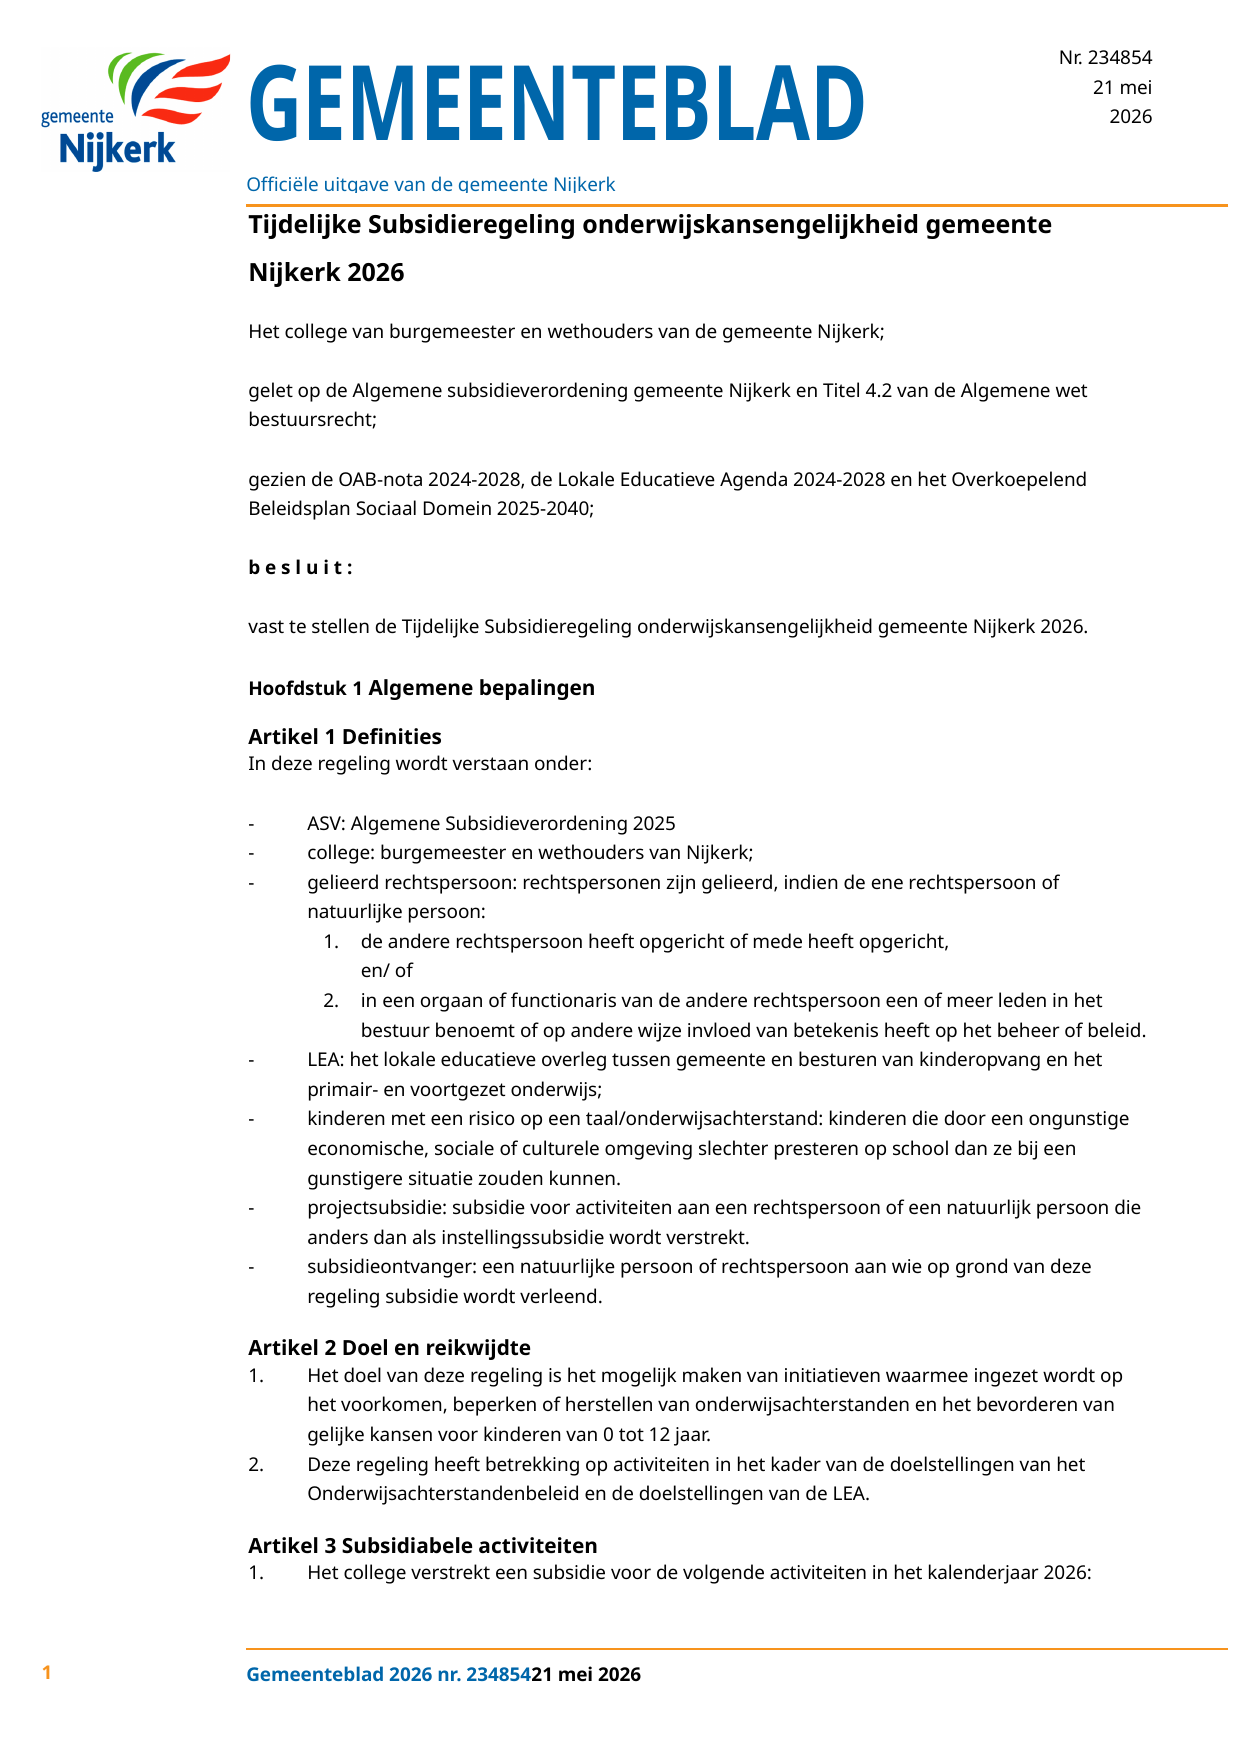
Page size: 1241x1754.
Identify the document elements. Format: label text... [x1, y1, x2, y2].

list Het college verstrekt een subsidie voor de volgende activiteiten in het kalenderjaar 2026: [248, 1559, 1152, 1585]
text Hoofdstuk 1 Algemene bepalingen [248, 673, 1152, 701]
text gelet op de Algemene subsidieverordening gemeente Nijkerk en Titel 4.2 van de Algemene wet bestuursrecht; [248, 377, 1152, 432]
list ASV: Algemene Subsidieverordening 2025 [248, 810, 1152, 836]
text Artikel 3 Subsidiabele activiteiten [248, 1531, 1152, 1559]
list kinderen met een risico op een taal/onderwijsachterstand: kinderen die door een ongunstige economische, sociale of culturele omgeving slechter presteren op school dan ze bij een gunstigere situatie zouden kunnen. [248, 1106, 1152, 1191]
list college: burgemeester en wethouders van Nijkerk; [248, 839, 1152, 865]
list Het doel van deze regeling is het mogelijk maken van initiatieven waarmee ingezet wordt op het voorkomen, beperken of herstellen van onderwijsachterstanden en het bevorderen van gelijke kansen voor kinderen van 0 tot 12 jaar. [248, 1362, 1152, 1447]
list subsidieontvanger: een natuurlijke persoon of rechtspersoon aan wie op grond van deze regeling subsidie wordt verleend. [248, 1253, 1152, 1309]
text Tijdelijke Subsidieregeling onderwijskansengelijkheid gemeente Nijkerk 2026 [248, 207, 1152, 288]
picture [41, 47, 231, 172]
list de andere rechtspersoon heeft opgericht of mede heeft opgericht, [323, 928, 1152, 954]
list en/ of [323, 958, 1152, 983]
list Deze regeling heeft betrekking op activiteiten in het kader van de doelstellingen van het Onderwijsachterstandenbeleid en de doelstellingen van de LEA. [248, 1451, 1152, 1506]
list projectsubsidie: subsidie voor activiteiten aan een rechtspersoon of een natuurlijk persoon die anders dan als instellingssubsidie wordt verstrekt. [248, 1194, 1152, 1250]
text vast te stellen de Tijdelijke Subsidieregeling onderwijskansengelijkheid gemeente Nijkerk 2026. [248, 614, 1152, 639]
list gelieerd rechtspersoon: rechtspersonen zijn gelieerd, indien de ene rechtspersoon of natuurlijke persoon: [248, 869, 1152, 924]
list LEA: het lokale educatieve overleg tussen gemeente en besturen van kinderopvang en het primair- en voortgezet onderwijs; [248, 1046, 1152, 1102]
text In deze regeling wordt verstaan onder: [248, 751, 1152, 776]
list in een orgaan of functionaris van de andere rechtspersoon een of meer leden in het bestuur benoemt of op andere wijze invloed van betekenis heeft op het beheer of beleid. [323, 987, 1152, 1043]
text gezien de OAB-nota 2024-2028, de Lokale Educatieve Agenda 2024-2028 en het Overkoepelend Beleidsplan Sociaal Domein 2025-2040; [248, 466, 1152, 521]
text b e s l u i t : [248, 554, 1152, 580]
text Het college van burgemeester en wethouders van de gemeente Nijkerk; [248, 318, 1152, 344]
text Artikel 2 Doel en reikwijdte [248, 1333, 1152, 1362]
text Artikel 1 Definities [248, 722, 1152, 751]
